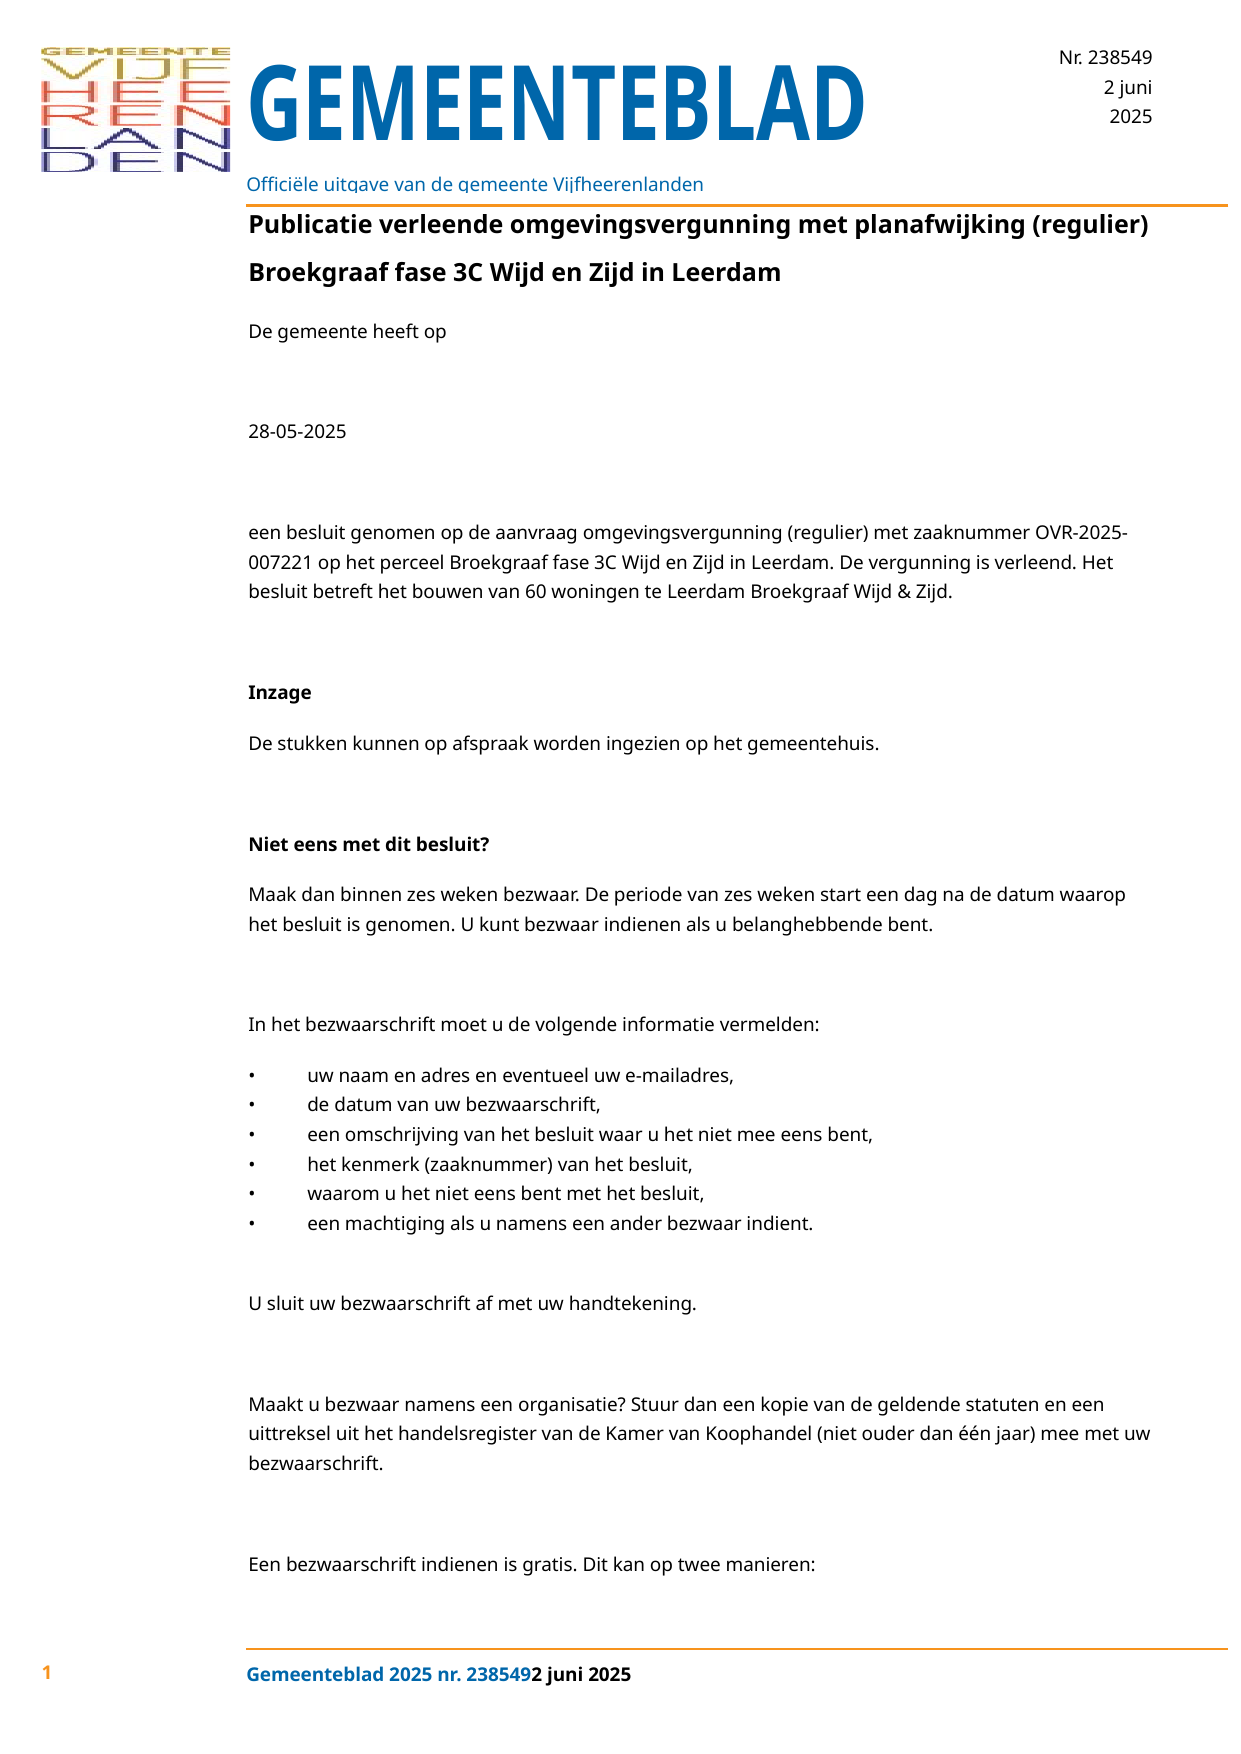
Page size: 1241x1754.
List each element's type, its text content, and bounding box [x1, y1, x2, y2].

text 28-05-2025 [248, 419, 1152, 444]
text Maak dan binnen zes weken bezwaar. De periode van zes weken start een dag na de datum waarop het besluit is genomen. U kunt bezwaar indienen als u belanghebbende bent. [248, 881, 1152, 937]
text Niet eens met dit besluit? [248, 831, 1152, 857]
text In het bezwaarschrift moet u de volgende informatie vermelden: [248, 1012, 1152, 1037]
list waarom u het niet eens bent met het besluit, [248, 1180, 1152, 1206]
text De gemeente heeft op [248, 318, 1152, 344]
list een omschrijving van het besluit waar u het niet mee eens bent, [248, 1121, 1152, 1147]
text Een bezwaarschrift indienen is gratis. Dit kan op twee manieren: [248, 1551, 1152, 1577]
text Inzage [248, 679, 1152, 705]
text Publicatie verleende omgevingsvergunning met planafwijking (regulier) Broekgraaf fase 3C Wijd en Zijd in Leerdam [248, 207, 1152, 288]
list de datum van uw bezwaarschrift, [248, 1092, 1152, 1117]
text U sluit uw bezwaarschrift af met uw handtekening. [248, 1290, 1152, 1316]
text Maakt u bezwaar namens een organisatie? Stuur dan een kopie van de geldende statuten en een uittreksel uit het handelsregister van de Kamer van Koophandel (niet ouder dan één jaar) mee met uw bezwaarschrift. [248, 1391, 1152, 1476]
list uw naam en adres en eventueel uw e-mailadres, [248, 1062, 1152, 1088]
text De stukken kunnen op afspraak worden ingezien op het gemeentehuis. [248, 730, 1152, 756]
text een besluit genomen op de aanvraag omgevingsvergunning (regulier) met zaaknummer OVR-2025-007221 op het perceel Broekgraaf fase 3C Wijd en Zijd in Leerdam. De vergunning is verleend. Het besluit betreft het bouwen van 60 woningen te Leerdam Broekgraaf Wijd & Zijd. [248, 519, 1152, 604]
list het kenmerk (zaaknummer) van het besluit, [248, 1151, 1152, 1177]
picture [41, 47, 231, 172]
list een machtiging als u namens een ander bezwaar indient. [248, 1210, 1152, 1236]
